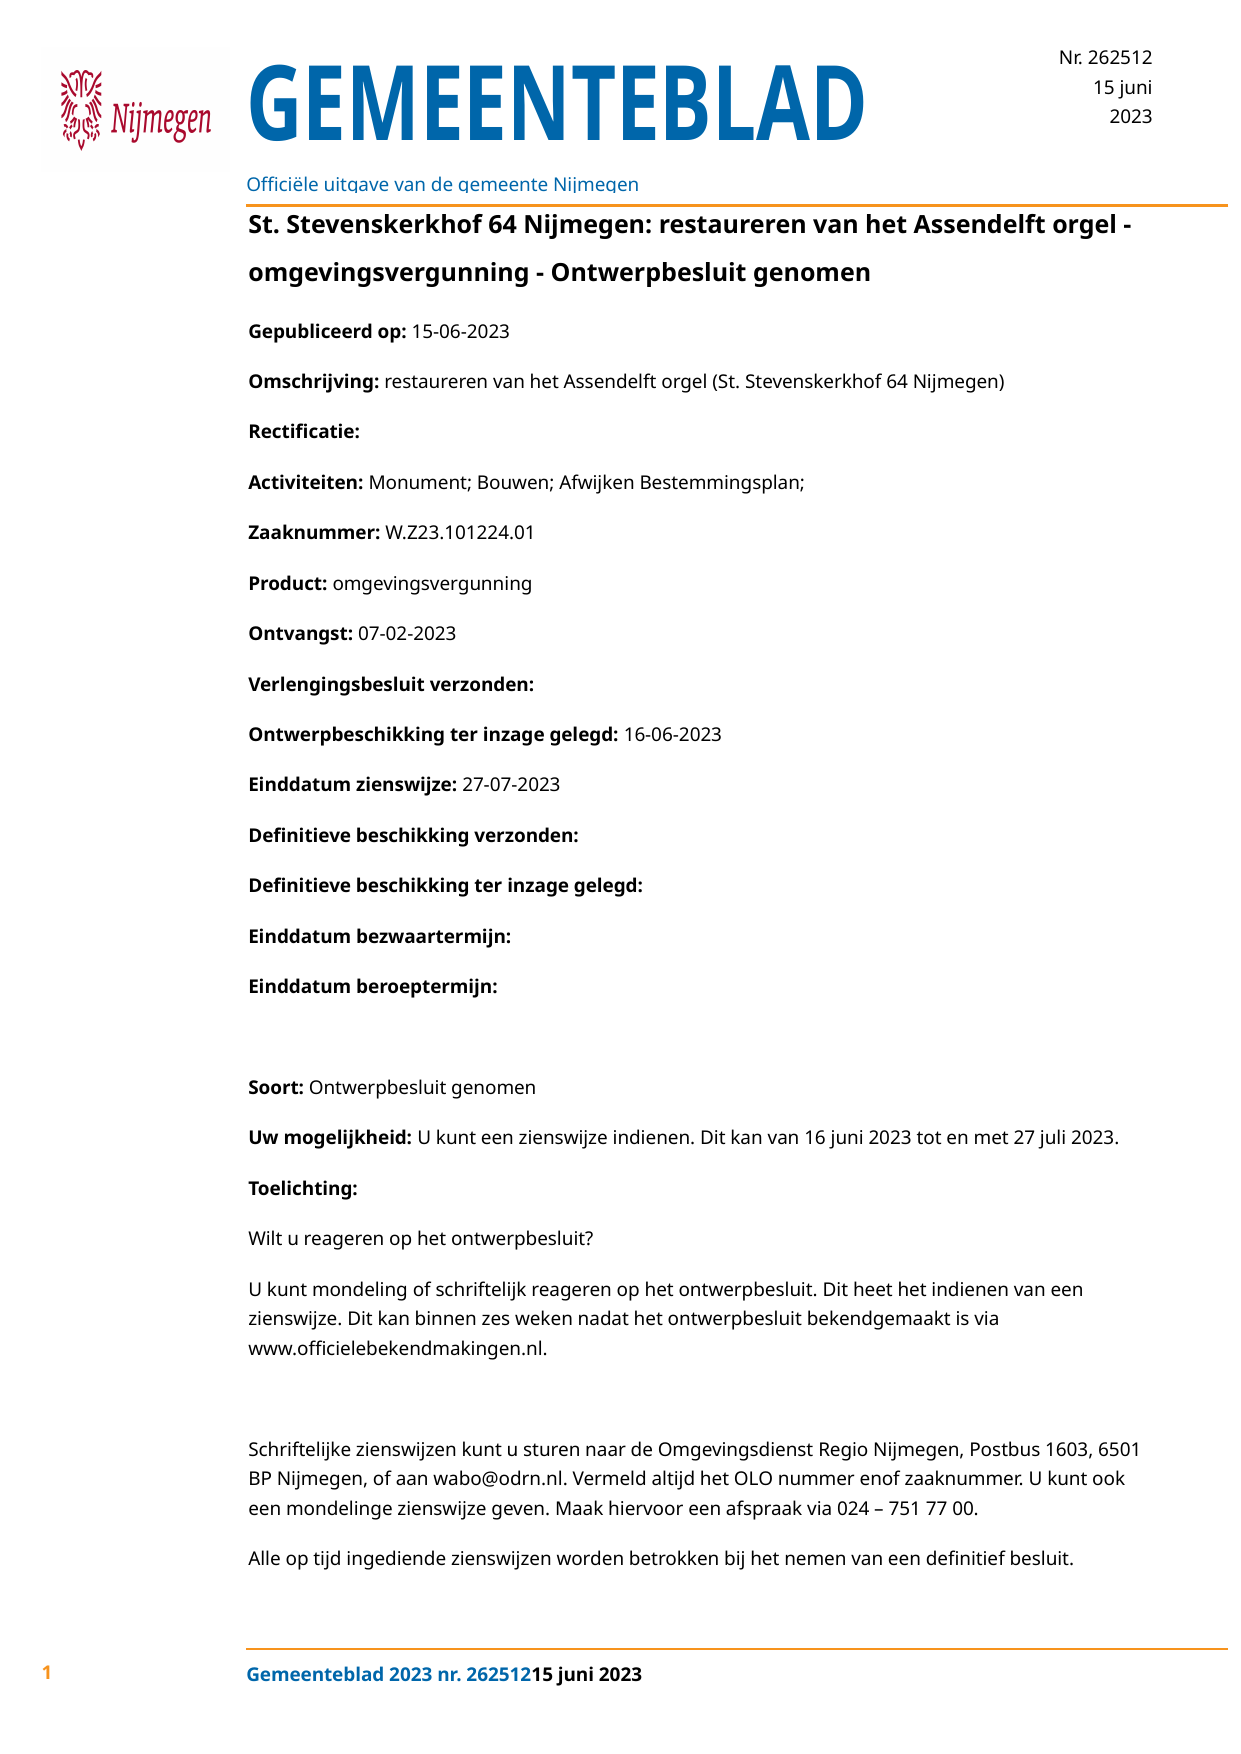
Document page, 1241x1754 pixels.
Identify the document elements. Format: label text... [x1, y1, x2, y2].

text Einddatum beroeptermijn: [248, 973, 1152, 999]
picture [41, 47, 231, 172]
text St. Stevenskerkhof 64 Nijmegen: restaureren van het Assendelft orgel - omgevingsvergunning - Ontwerpbesluit genomen [248, 207, 1152, 288]
text Toelichting: [248, 1175, 1152, 1201]
text Alle op tijd ingediende zienswijzen worden betrokken bij het nemen van een definitief besluit. [248, 1545, 1152, 1571]
text Wilt u reageren op het ontwerpbesluit? [248, 1225, 1152, 1251]
text Soort: Ontwerpbesluit genomen [248, 1074, 1152, 1100]
text Einddatum zienswijze: 27-07-2023 [248, 772, 1152, 797]
text Omschrijving: restaureren van het Assendelft orgel (St. Stevenskerkhof 64 Nijmegen) [248, 368, 1152, 394]
text Definitieve beschikking ter inzage gelegd: [248, 872, 1152, 898]
text Activiteiten: Monument; Bouwen; Afwijken Bestemmingsplan; [248, 469, 1152, 495]
text Uw mogelijkheid: U kunt een zienswijze indienen. Dit kan van 16 juni 2023 tot en met 27 juli 2023. [248, 1124, 1152, 1150]
text Ontwerpbeschikking ter inzage gelegd: 16-06-2023 [248, 721, 1152, 747]
text U kunt mondeling of schriftelijk reageren op het ontwerpbesluit. Dit heet het indienen van een zienswijze. Dit kan binnen zes weken nadat het ontwerpbesluit bekendgemaakt is via www.officielebekendmakingen.nl. [248, 1276, 1152, 1361]
text Schriftelijke zienswijzen kunt u sturen naar de Omgevingsdienst Regio Nijmegen, Postbus 1603, 6501 BP Nijmegen, of aan wabo@odrn.nl. Vermeld altijd het OLO nummer enof zaaknummer. U kunt ook een mondelinge zienswijze geven. Maak hiervoor een afspraak via 024 – 751 77 00. [248, 1436, 1152, 1521]
text Definitieve beschikking verzonden: [248, 822, 1152, 848]
text Zaaknummer: W.Z23.101224.01 [248, 519, 1152, 545]
text Gepubliceerd op: 15-06-2023 [248, 318, 1152, 344]
text Ontvangst: 07-02-2023 [248, 620, 1152, 646]
text Verlengingsbesluit verzonden: [248, 671, 1152, 697]
text Einddatum bezwaartermijn: [248, 923, 1152, 949]
text Rectificatie: [248, 419, 1152, 444]
text Product: omgevingsvergunning [248, 570, 1152, 596]
